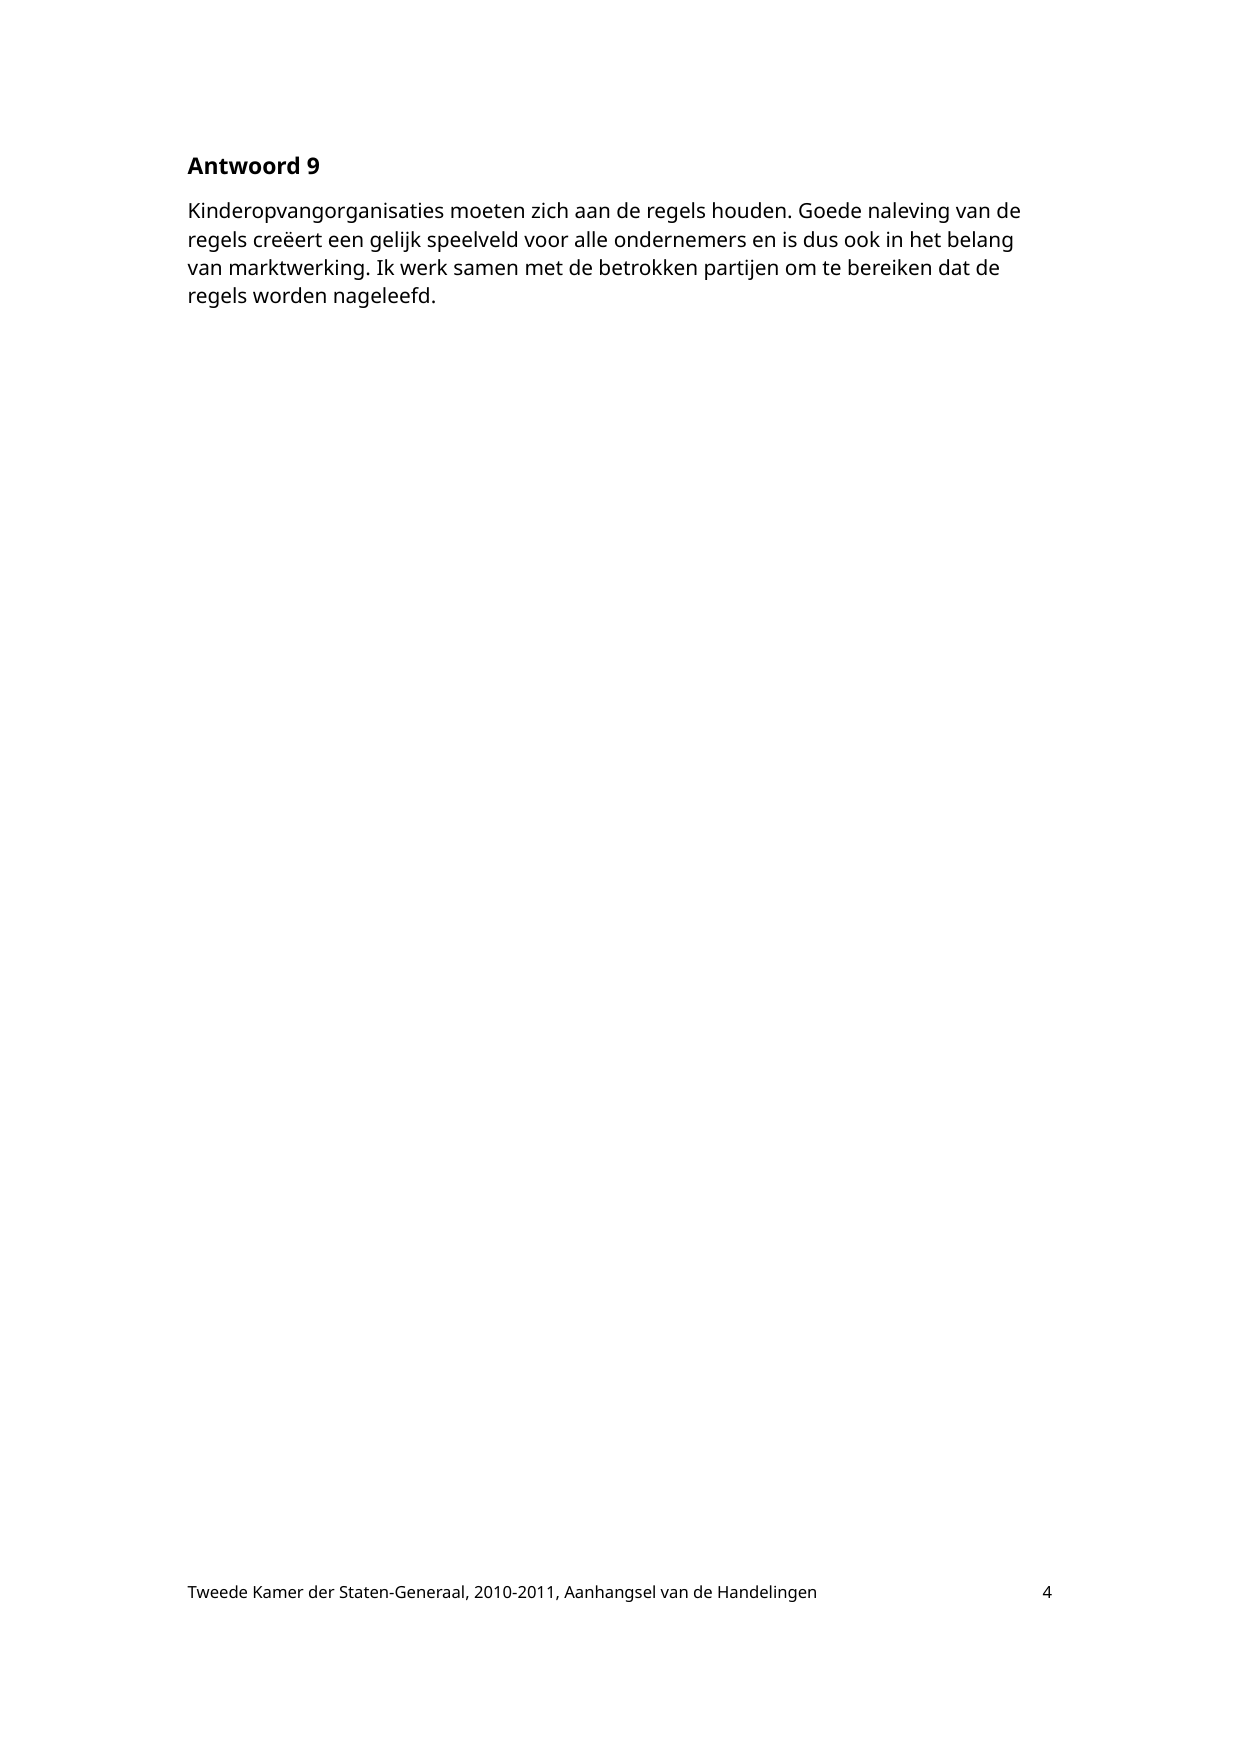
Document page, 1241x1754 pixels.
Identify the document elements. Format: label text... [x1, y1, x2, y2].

text Kinderopvangorganisaties moeten zich aan de regels houden. Goede naleving van de regels creëert een gelijk speelveld voor alle ondernemers en is dus ook in het belang van marktwerking. Ik werk samen met de betrokken partijen om te bereiken dat de regels worden nageleefd. [187, 196, 1053, 310]
subtitle Antwoord 9 [187, 150, 1053, 181]
